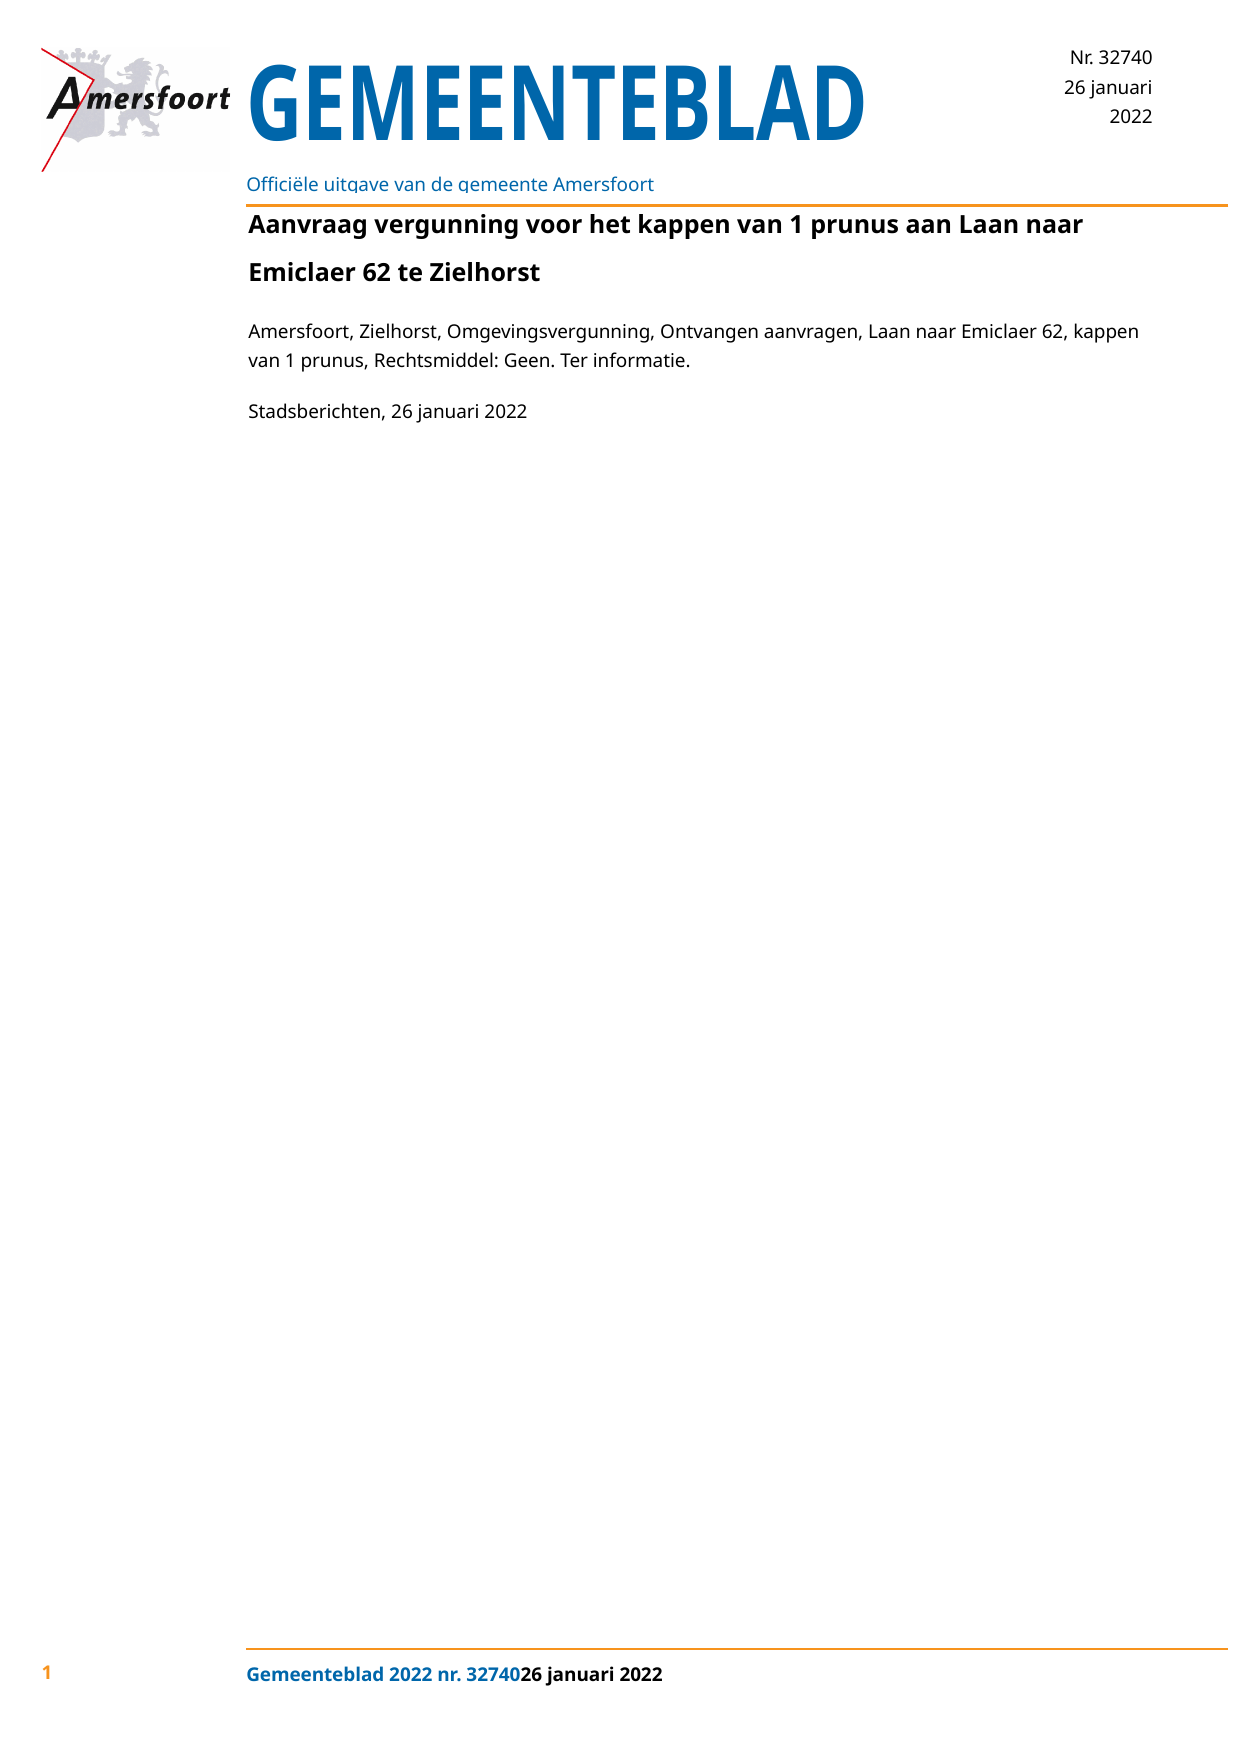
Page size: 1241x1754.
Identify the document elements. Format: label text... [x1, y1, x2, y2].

text Stadsberichten, 26 januari 2022 [248, 398, 1152, 424]
text Aanvraag vergunning voor het kappen van 1 prunus aan Laan naar Emiclaer 62 te Zielhorst [248, 207, 1152, 288]
picture [41, 47, 231, 172]
text Amersfoort, Zielhorst, Omgevingsvergunning, Ontvangen aanvragen, Laan naar Emiclaer 62, kappen van 1 prunus, Rechtsmiddel: Geen. Ter informatie. [248, 318, 1152, 373]
